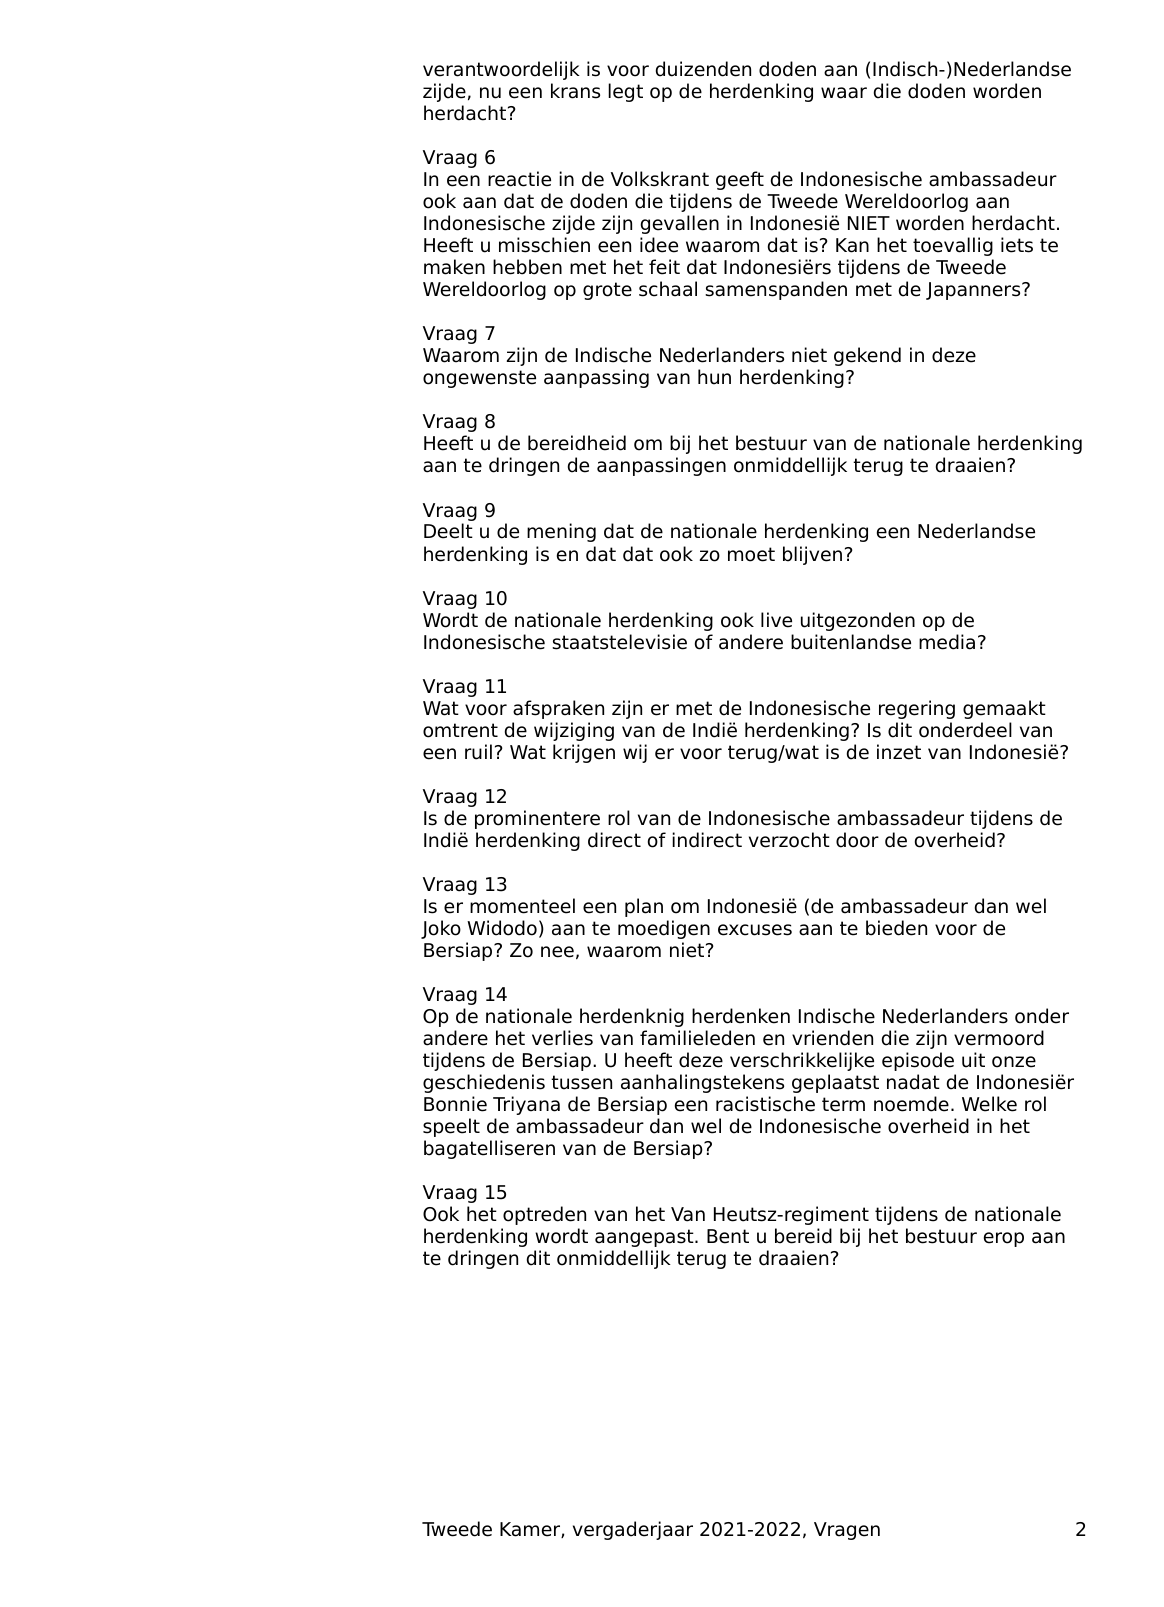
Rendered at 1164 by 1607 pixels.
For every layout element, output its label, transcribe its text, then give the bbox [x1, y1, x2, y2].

text Wat voor afspraken zijn er met de Indonesische regering gemaakt omtrent de wijziging van de Indië herdenking? Is dit onderdeel van een ruil? Wat krijgen wij er voor terug/wat is de inzet van Indonesië? [422, 698, 1087, 764]
text Deelt u de mening dat de nationale herdenking een Nederlandse herdenking is en dat dat ook zo moet blijven? [422, 521, 1087, 565]
text Vraag 8 [422, 411, 1087, 433]
text Vraag 14 [422, 984, 1087, 1006]
text Heeft u de bereidheid om bij het bestuur van de nationale herdenking aan te dringen de aanpassingen onmiddellijk terug te draaien? [422, 433, 1087, 477]
text Is er momenteel een plan om Indonesië (de ambassadeur dan wel Joko Widodo) aan te moedigen excuses aan te bieden voor de Bersiap? Zo nee, waarom niet? [422, 896, 1087, 962]
text Vraag 15 [422, 1182, 1087, 1204]
text Waarom zijn de Indische Nederlanders niet gekend in deze ongewenste aanpassing van hun herdenking? [422, 345, 1087, 389]
text In een reactie in de Volkskrant geeft de Indonesische ambassadeur ook aan dat de doden die tijdens de Tweede Wereldoorlog aan Indonesische zijde zijn gevallen in Indonesië NIET worden herdacht. Heeft u misschien een idee waarom dat is? Kan het toevallig iets te maken hebben met het feit dat Indonesiërs tijdens de Tweede Wereldoorlog op grote schaal samenspanden met de Japanners? [422, 169, 1087, 301]
text Vraag 9 [422, 499, 1087, 521]
text Op de nationale herdenknig herdenken Indische Nederlanders onder andere het verlies van familieleden en vrienden die zijn vermoord tijdens de Bersiap. U heeft deze verschrikkelijke episode uit onze geschiedenis tussen aanhalingstekens geplaatst nadat de Indonesiër Bonnie Triyana de Bersiap een racistische term noemde. Welke rol speelt de ambassadeur dan wel de Indonesische overheid in het bagatelliseren van de Bersiap? [422, 1006, 1087, 1160]
text verantwoordelijk is voor duizenden doden aan (Indisch-)Nederlandse zijde, nu een krans legt op de herdenking waar die doden worden herdacht? [422, 59, 1087, 125]
text Vraag 11 [422, 676, 1087, 698]
text Wordt de nationale herdenking ook live uitgezonden op de Indonesische staatstelevisie of andere buitenlandse media? [422, 609, 1087, 653]
text Vraag 10 [422, 588, 1087, 609]
text Is de prominentere rol van de Indonesische ambassadeur tijdens de Indië herdenking direct of indirect verzocht door de overheid? [422, 808, 1087, 852]
text Vraag 13 [422, 874, 1087, 896]
text Vraag 7 [422, 323, 1087, 345]
text Ook het optreden van het Van Heutsz-regiment tijdens de nationale herdenking wordt aangepast. Bent u bereid bij het bestuur erop aan te dringen dit onmiddellijk terug te draaien? [422, 1204, 1087, 1270]
text Vraag 6 [422, 147, 1087, 169]
text Vraag 12 [422, 786, 1087, 808]
